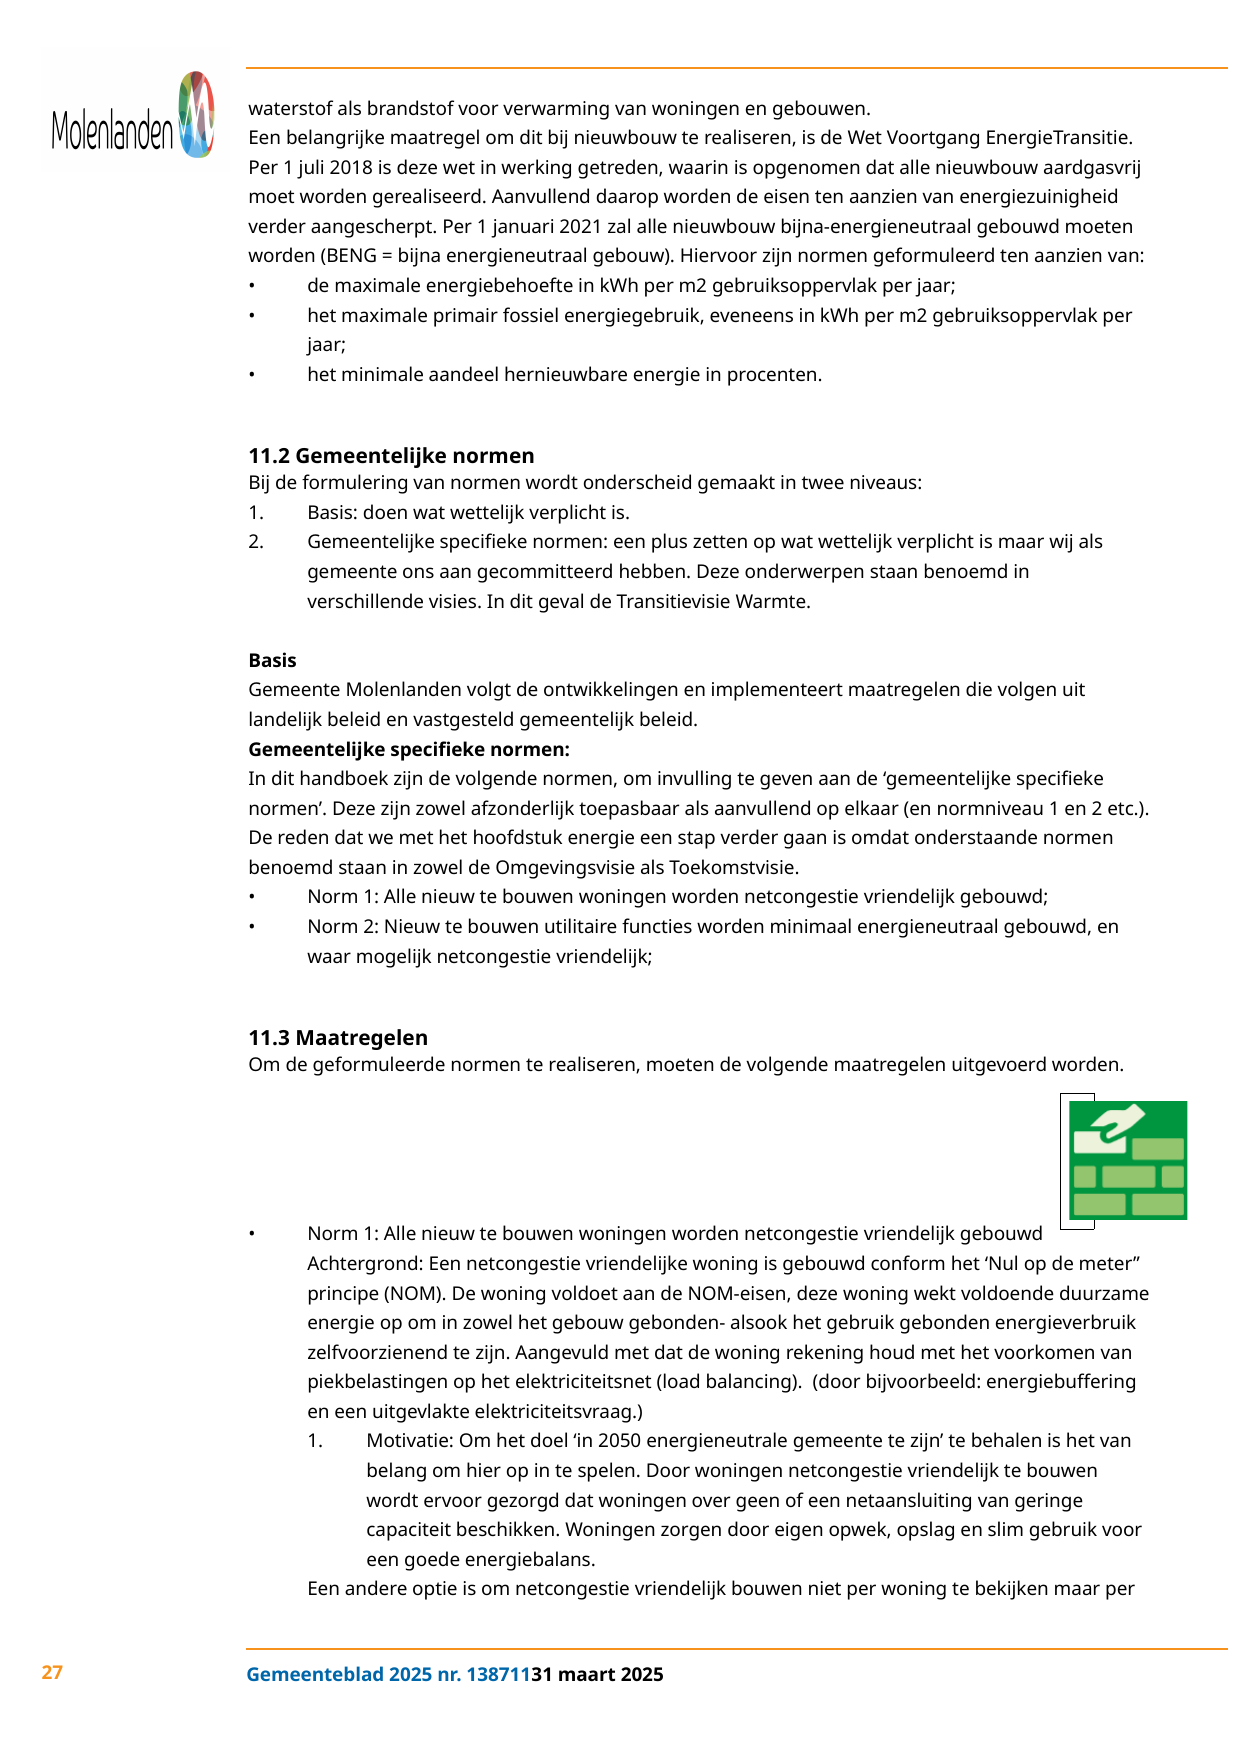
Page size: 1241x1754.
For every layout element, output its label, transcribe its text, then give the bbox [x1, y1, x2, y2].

picture [41, 47, 231, 172]
list Basis: doen wat wettelijk verplicht is. [248, 499, 1152, 525]
list Gemeentelijke specifieke normen: een plus zetten op wat wettelijk verplicht is maar wij als gemeente ons aan gecommitteerd hebben. Deze onderwerpen staan benoemd in verschillende visies. In dit geval de Transitievisie Warmte. [248, 529, 1152, 613]
list de maximale energiebehoefte in kWh per m2 gebruiksoppervlak per jaar; [248, 272, 1152, 298]
list Norm 1: Alle nieuw te bouwen woningen worden netcongestie vriendelijk gebouwd; [248, 884, 1152, 909]
text Gemeente Molenlanden volgt de ontwikkelingen en implementeert maatregelen die volgen uit landelijk beleid en vastgesteld gemeentelijk beleid. [248, 677, 1152, 732]
list Norm 1: Alle nieuw te bouwen woningen worden netcongestie vriendelijk gebouwd [248, 1081, 1152, 1246]
text Bij de formulering van normen wordt onderscheid gemaakt in twee niveaus: [248, 469, 1152, 495]
list het minimale aandeel hernieuwbare energie in procenten. [248, 361, 1152, 387]
list Motivatie: Om het doel ‘in 2050 energieneutrale gemeente te zijn’ te behalen is het van belang om hier op in te spelen. Door woningen netcongestie vriendelijk te bouwen wordt ervoor gezorgd dat woningen over geen of een netaansluiting van geringe capaciteit beschikken. Woningen zorgen door eigen opwek, opslag en slim gebruik voor een goede energiebalans. [307, 1428, 1152, 1572]
text 11.3 Maatregelen [248, 1023, 1152, 1051]
text Gemeentelijke specifieke normen: [248, 736, 1152, 761]
list Achtergrond: Een netcongestie vriendelijke woning is gebouwd conform het ‘Nul op de meter” principe (NOM). De woning voldoet aan de NOM-eisen, deze woning wekt voldoende duurzame energie op om in zowel het gebouw gebonden- alsook het gebruik gebonden energieverbruik zelfvoorzienend te zijn. Aangevuld met dat de woning rekening houd met het voorkomen van piekbelastingen op het elektriciteitsnet (load balancing). (door bijvoorbeeld: energiebuffering en een uitgevlakte elektriciteitsvraag.) [248, 1250, 1152, 1424]
text Om de geformuleerde normen te realiseren, moeten de volgende maatregelen uitgevoerd worden. [248, 1051, 1152, 1077]
text Een belangrijke maatregel om dit bij nieuwbouw te realiseren, is de Wet Voortgang EnergieTransitie. Per 1 juli 2018 is deze wet in werking getreden, waarin is opgenomen dat alle nieuwbouw aardgasvrij moet worden gerealiseerd. Aanvullend daarop worden de eisen ten aanzien van energiezuinigheid verder aangescherpt. Per 1 januari 2021 zal alle nieuwbouw bijna-energieneutraal gebouwd moeten worden (BENG = bijna energieneutraal gebouw). Hiervoor zijn normen geformuleerd ten aanzien van: [248, 124, 1152, 268]
text Basis [248, 647, 1152, 673]
picture [1069, 1101, 1188, 1220]
text In dit handboek zijn de volgende normen, om invulling te geven aan de ‘gemeentelijke specifieke normen’. Deze zijn zowel afzonderlijk toepasbaar als aanvullend op elkaar (en normniveau 1 en 2 etc.). De reden dat we met het hoofdstuk energie een stap verder gaan is omdat onderstaande normen benoemd staan in zowel de Omgevingsvisie als Toekomstvisie. [248, 765, 1152, 880]
text waterstof als brandstof voor verwarming van woningen en gebouwen. [248, 95, 1152, 121]
list Norm 2: Nieuw te bouwen utilitaire functies worden minimaal energieneutraal gebouwd, en waar mogelijk netcongestie vriendelijk; [248, 913, 1152, 968]
text 11.2 Gemeentelijke normen [248, 441, 1152, 469]
list Een andere optie is om netcongestie vriendelijk bouwen niet per woning te bekijken maar per [248, 1576, 1152, 1601]
list het maximale primair fossiel energiegebruik, eveneens in kWh per m2 gebruiksoppervlak per jaar; [248, 302, 1152, 357]
